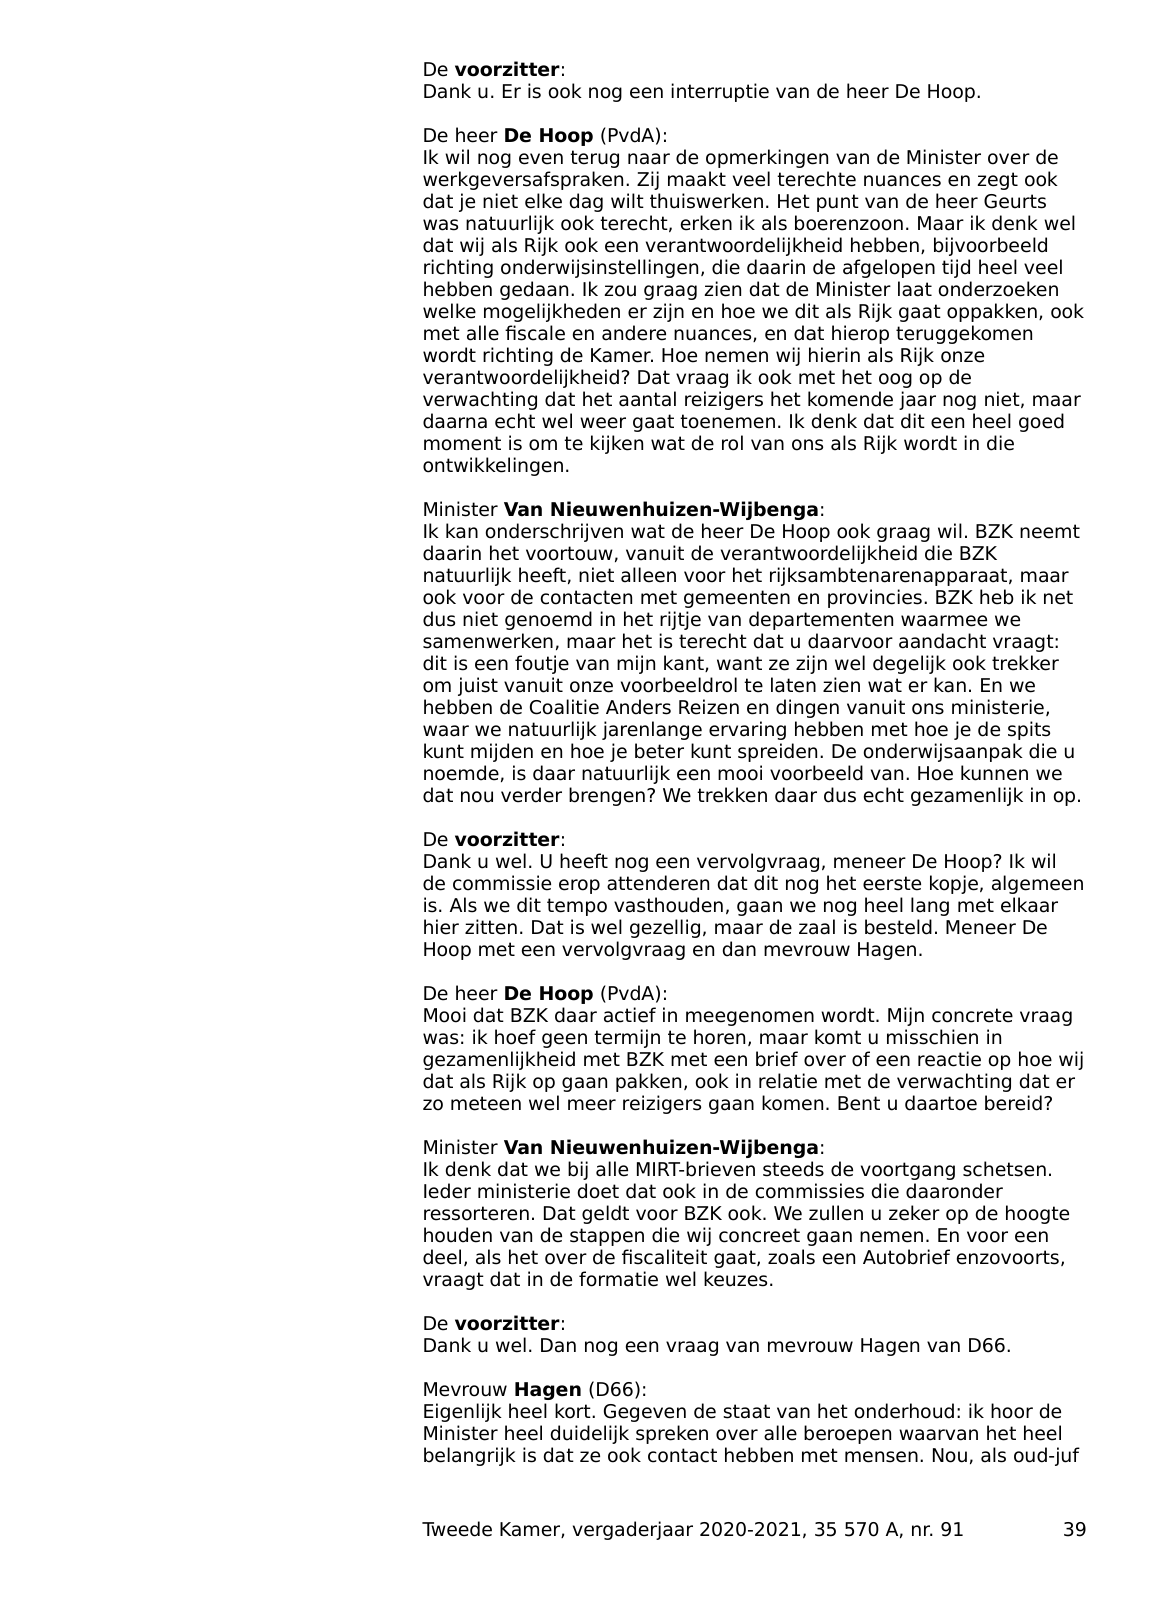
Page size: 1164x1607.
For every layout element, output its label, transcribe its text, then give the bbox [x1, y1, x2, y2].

text Mevrouw Hagen (D66): [422, 1379, 1087, 1401]
text Mooi dat BZK daar actief in meegenomen wordt. Mijn concrete vraag was: ik hoef geen termijn te horen, maar komt u misschien in gezamenlijkheid met BZK met een brief over of een reactie op hoe wij dat als Rijk op gaan pakken, ook in relatie met de verwachting dat er zo meteen wel meer reizigers gaan komen. Bent u daartoe bereid? [422, 1005, 1087, 1115]
text Ik denk dat we bij alle MIRT-brieven steeds de voortgang schetsen. Ieder ministerie doet dat ook in de commissies die daaronder ressorteren. Dat geldt voor BZK ook. We zullen u zeker op de hoogte houden van de stappen die wij concreet gaan nemen. En voor een deel, als het over de fiscaliteit gaat, zoals een Autobrief enzovoorts, vraagt dat in de formatie wel keuzes. [422, 1159, 1087, 1291]
text De heer De Hoop (PvdA): [422, 983, 1087, 1005]
text De voorzitter: [422, 59, 1087, 81]
text Eigenlijk heel kort. Gegeven de staat van het onderhoud: ik hoor de Minister heel duidelijk spreken over alle beroepen waarvan het heel belangrijk is dat ze ook contact hebben met mensen. Nou, als oud-juf [422, 1401, 1087, 1467]
text De voorzitter: [422, 829, 1087, 851]
text Minister Van Nieuwenhuizen-Wijbenga: [422, 1137, 1087, 1159]
text Dank u. Er is ook nog een interruptie van de heer De Hoop. [422, 81, 1087, 103]
text Ik wil nog even terug naar de opmerkingen van de Minister over de werkgeversafspraken. Zij maakt veel terechte nuances en zegt ook dat je niet elke dag wilt thuiswerken. Het punt van de heer Geurts was natuurlijk ook terecht, erken ik als boerenzoon. Maar ik denk wel dat wij als Rijk ook een verantwoordelijkheid hebben, bijvoorbeeld richting onderwijsinstellingen, die daarin de afgelopen tijd heel veel hebben gedaan. Ik zou graag zien dat de Minister laat onderzoeken welke mogelijkheden er zijn en hoe we dit als Rijk gaat oppakken, ook met alle fiscale en andere nuances, en dat hierop teruggekomen wordt richting de Kamer. Hoe nemen wij hierin als Rijk onze verantwoordelijkheid? Dat vraag ik ook met het oog op de verwachting dat het aantal reizigers het komende jaar nog niet, maar daarna echt wel weer gaat toenemen. Ik denk dat dit een heel goed moment is om te kijken wat de rol van ons als Rijk wordt in die ontwikkelingen. [422, 147, 1087, 477]
text Dank u wel. U heeft nog een vervolgvraag, meneer De Hoop? Ik wil de commissie erop attenderen dat dit nog het eerste kopje, algemeen is. Als we dit tempo vasthouden, gaan we nog heel lang met elkaar hier zitten. Dat is wel gezellig, maar de zaal is besteld. Meneer De Hoop met een vervolgvraag en dan mevrouw Hagen. [422, 851, 1087, 961]
text Minister Van Nieuwenhuizen-Wijbenga: [422, 499, 1087, 521]
text Ik kan onderschrijven wat de heer De Hoop ook graag wil. BZK neemt daarin het voortouw, vanuit de verantwoordelijkheid die BZK natuurlijk heeft, niet alleen voor het rijksambtenarenapparaat, maar ook voor de contacten met gemeenten en provincies. BZK heb ik net dus niet genoemd in het rijtje van departementen waarmee we samenwerken, maar het is terecht dat u daarvoor aandacht vraagt: dit is een foutje van mijn kant, want ze zijn wel degelijk ook trekker om juist vanuit onze voorbeeldrol te laten zien wat er kan. En we hebben de Coalitie Anders Reizen en dingen vanuit ons ministerie, waar we natuurlijk jarenlange ervaring hebben met hoe je de spits kunt mijden en hoe je beter kunt spreiden. De onderwijsaanpak die u noemde, is daar natuurlijk een mooi voorbeeld van. Hoe kunnen we dat nou verder brengen? We trekken daar dus echt gezamenlijk in op. [422, 521, 1087, 807]
text De voorzitter: [422, 1313, 1087, 1335]
text Dank u wel. Dan nog een vraag van mevrouw Hagen van D66. [422, 1335, 1087, 1357]
text De heer De Hoop (PvdA): [422, 125, 1087, 147]
